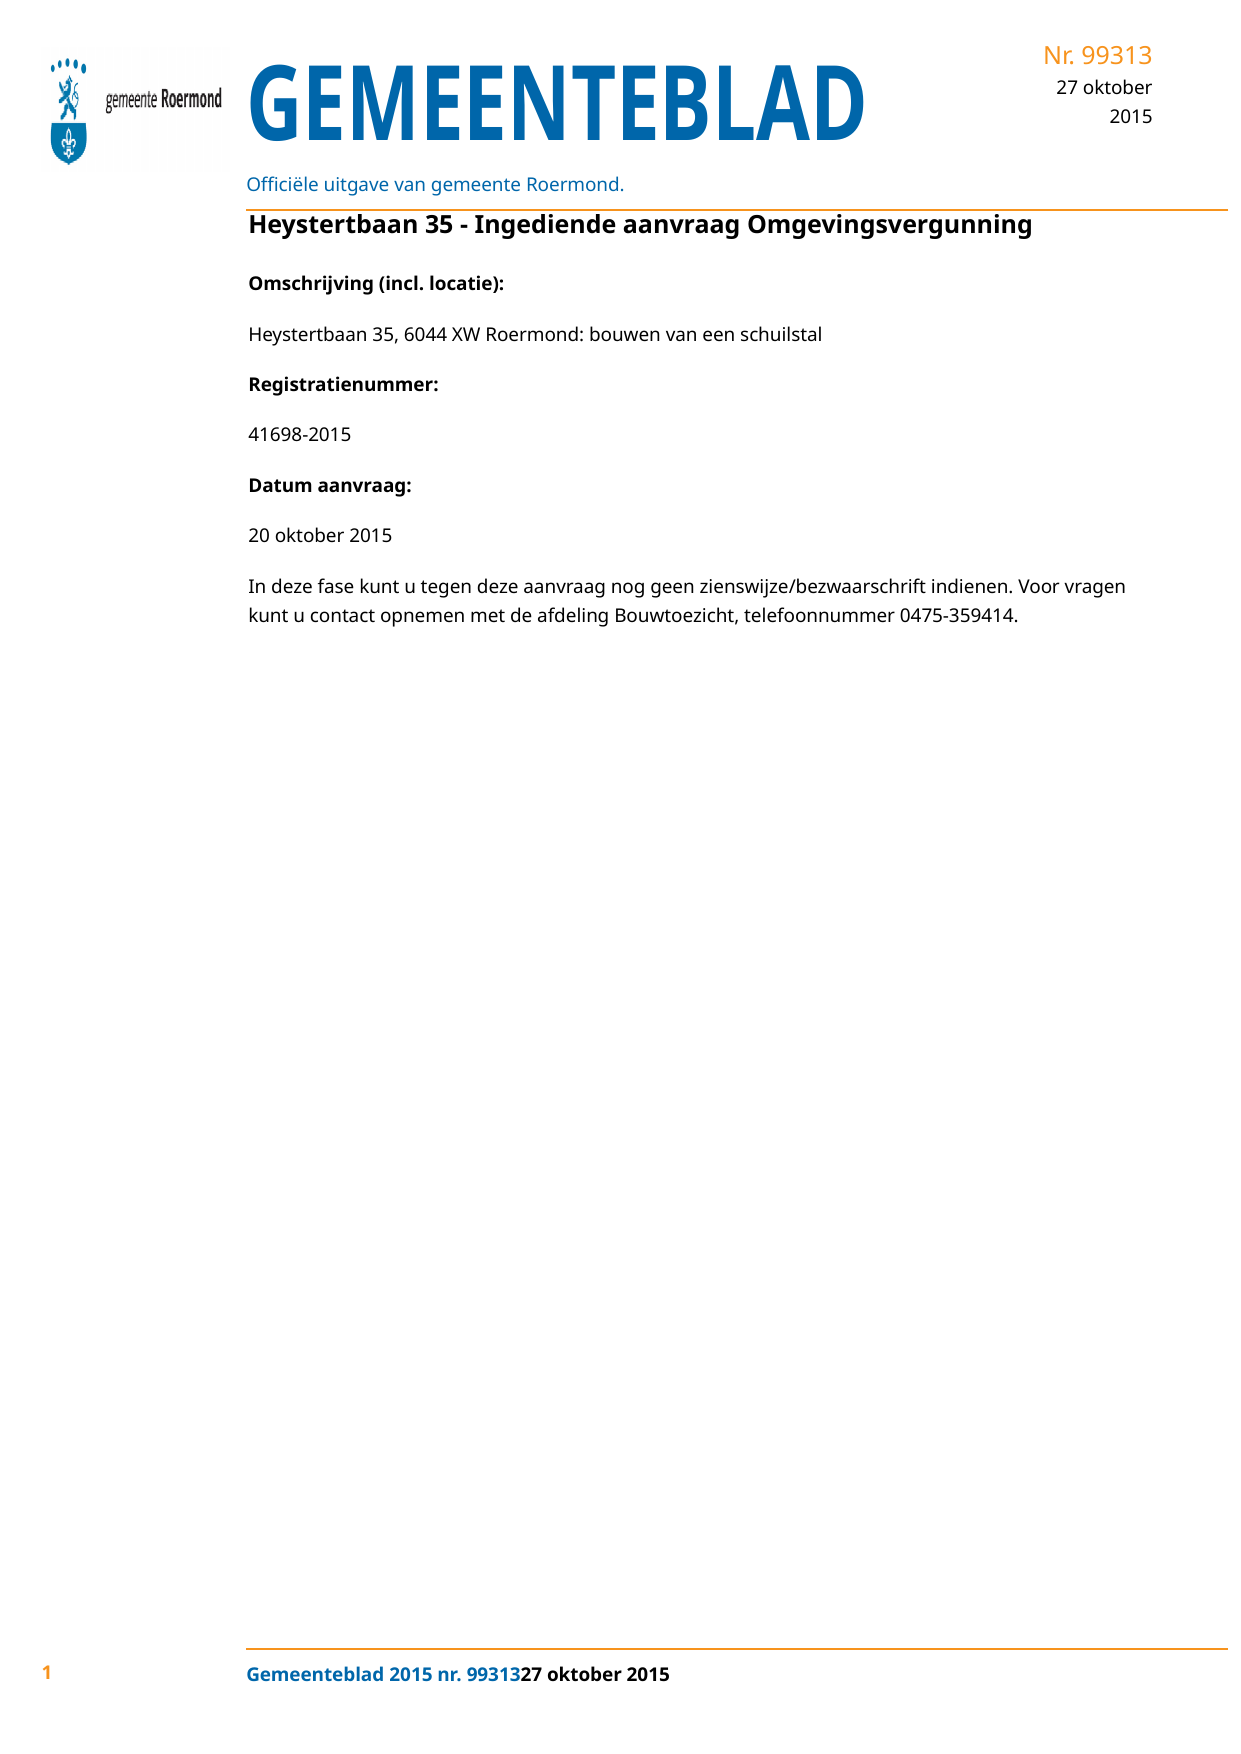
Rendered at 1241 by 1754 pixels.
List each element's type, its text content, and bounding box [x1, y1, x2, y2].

text Omschrijving (incl. locatie): [248, 270, 1152, 296]
text Heystertbaan 35 - Ingediende aanvraag Omgevingsvergunning [248, 211, 1152, 241]
picture [41, 47, 231, 172]
text 20 oktober 2015 [248, 522, 1152, 548]
text Datum aanvraag: [248, 472, 1152, 498]
text Heystertbaan 35, 6044 XW Roermond: bouwen van een schuilstal [248, 321, 1152, 346]
text 41698-2015 [248, 422, 1152, 447]
text Registratienummer: [248, 371, 1152, 397]
text In deze fase kunt u tegen deze aanvraag nog geen zienswijze/bezwaarschrift indienen. Voor vragen kunt u contact opnemen met de afdeling Bouwtoezicht, telefoonnummer 0475-359414. [248, 573, 1152, 628]
